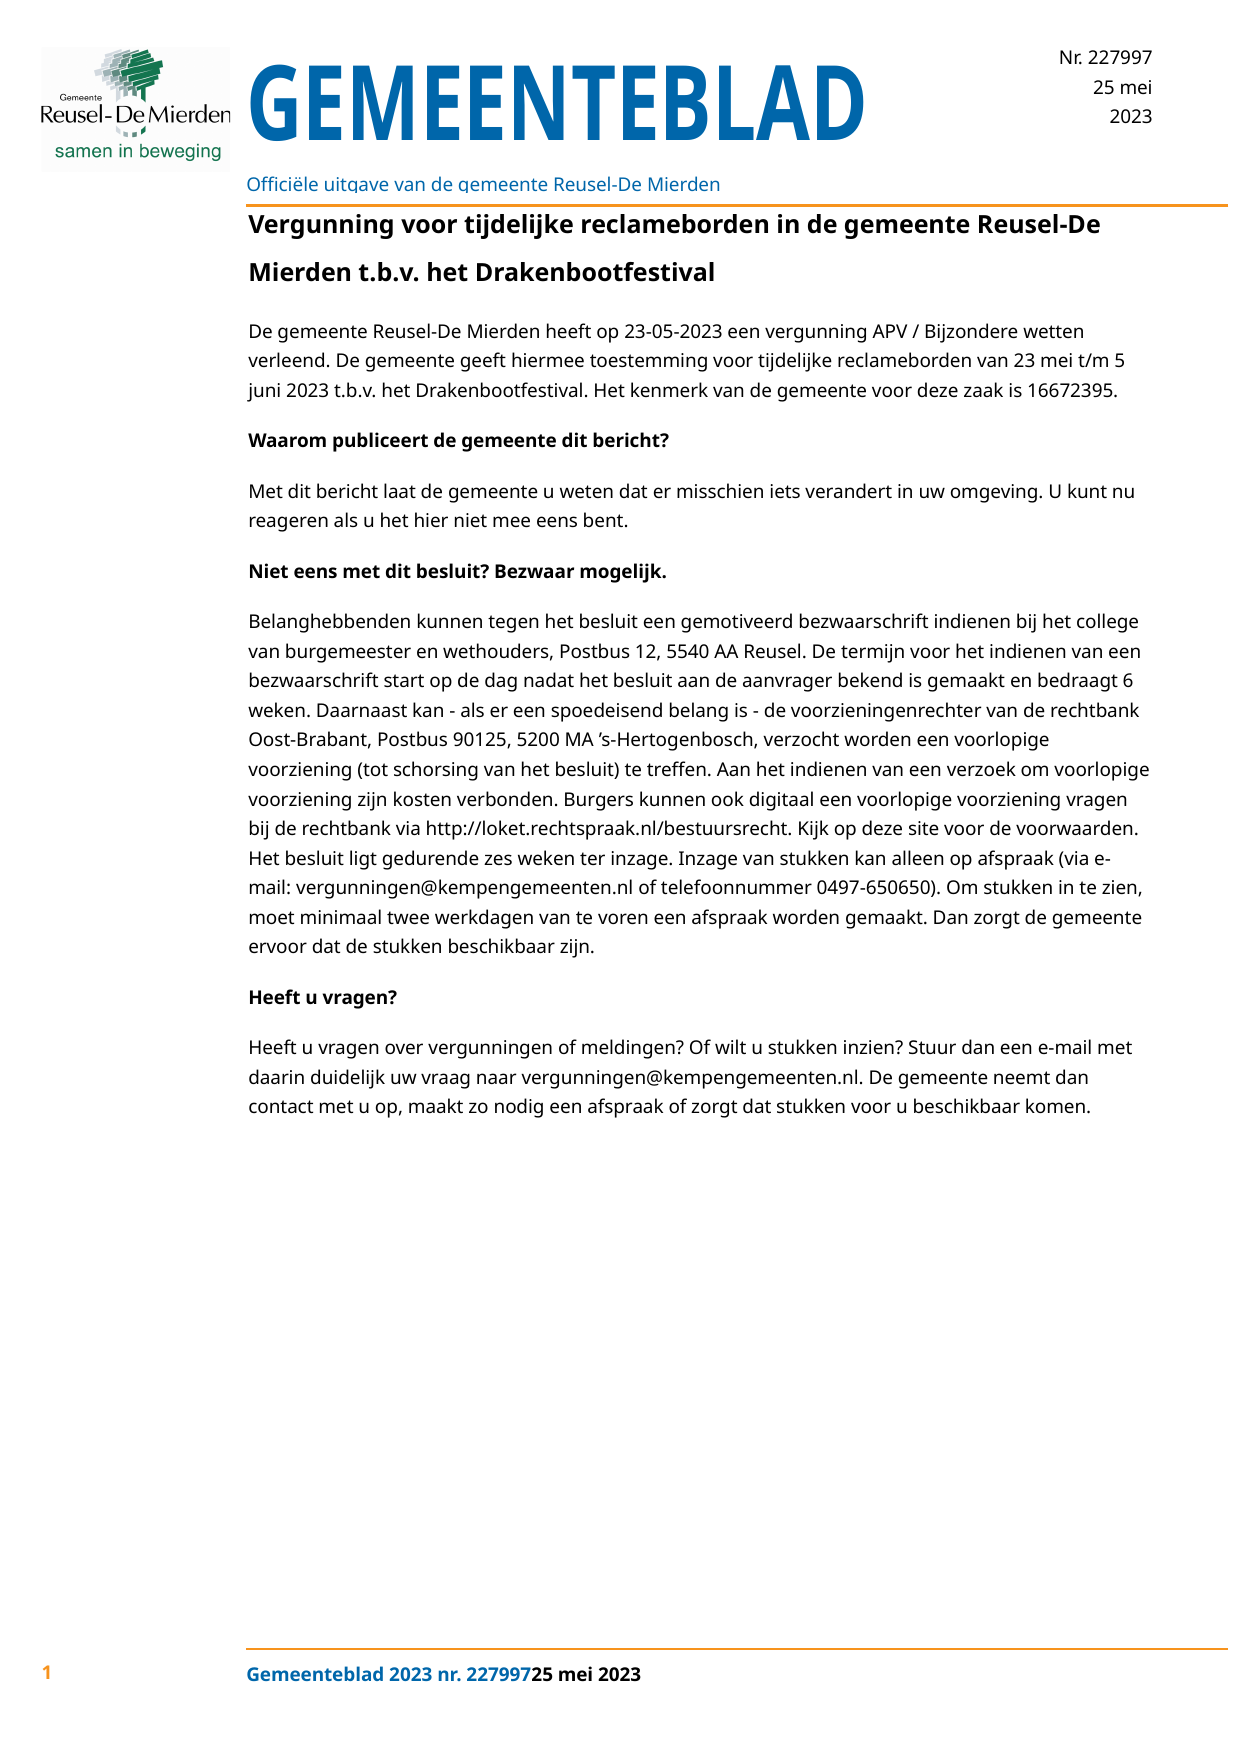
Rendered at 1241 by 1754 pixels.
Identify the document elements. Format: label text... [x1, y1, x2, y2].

text Belanghebbenden kunnen tegen het besluit een gemotiveerd bezwaarschrift indienen bij het college van burgemeester en wethouders, Postbus 12, 5540 AA Reusel. De termijn voor het indienen van een bezwaarschrift start op de dag nadat het besluit aan de aanvrager bekend is gemaakt en bedraagt 6 weken. Daarnaast kan - als er een spoedeisend belang is - de voorzieningenrechter van de rechtbank Oost-Brabant, Postbus 90125, 5200 MA ’s-Hertogenbosch, verzocht worden een voorlopige voorziening (tot schorsing van het besluit) te treffen. Aan het indienen van een verzoek om voorlopige voorziening zijn kosten verbonden. Burgers kunnen ook digitaal een voorlopige voorziening vragen bij de rechtbank via http://loket.rechtspraak.nl/bestuursrecht. Kijk op deze site voor de voorwaarden. Het besluit ligt gedurende zes weken ter inzage. Inzage van stukken kan alleen op afspraak (via e-mail: vergunningen@kempengemeenten.nl of telefoonnummer 0497-650650). Om stukken in te zien, moet minimaal twee werkdagen van te voren een afspraak worden gemaakt. Dan zorgt de gemeente ervoor dat de stukken beschikbaar zijn. [248, 608, 1152, 959]
text Niet eens met dit besluit? Bezwaar mogelijk. [248, 558, 1152, 584]
text Waarom publiceert de gemeente dit bericht? [248, 427, 1152, 453]
text Vergunning voor tijdelijke reclameborden in de gemeente Reusel-De Mierden t.b.v. het Drakenbootfestival [248, 207, 1152, 288]
text Met dit bericht laat de gemeente u weten dat er misschien iets verandert in uw omgeving. U kunt nu reageren als u het hier niet mee eens bent. [248, 478, 1152, 533]
text Heeft u vragen? [248, 984, 1152, 1010]
picture [41, 47, 231, 172]
text Heeft u vragen over vergunningen of meldingen? Of wilt u stukken inzien? Stuur dan een e-mail met daarin duidelijk uw vraag naar vergunningen@kempengemeenten.nl. De gemeente neemt dan contact met u op, maakt zo nodig een afspraak of zorgt dat stukken voor u beschikbaar komen. [248, 1034, 1152, 1119]
text De gemeente Reusel-De Mierden heeft op 23-05-2023 een vergunning APV / Bijzondere wetten verleend. De gemeente geeft hiermee toestemming voor tijdelijke reclameborden van 23 mei t/m 5 juni 2023 t.b.v. het Drakenbootfestival. Het kenmerk van de gemeente voor deze zaak is 16672395. [248, 318, 1152, 403]
